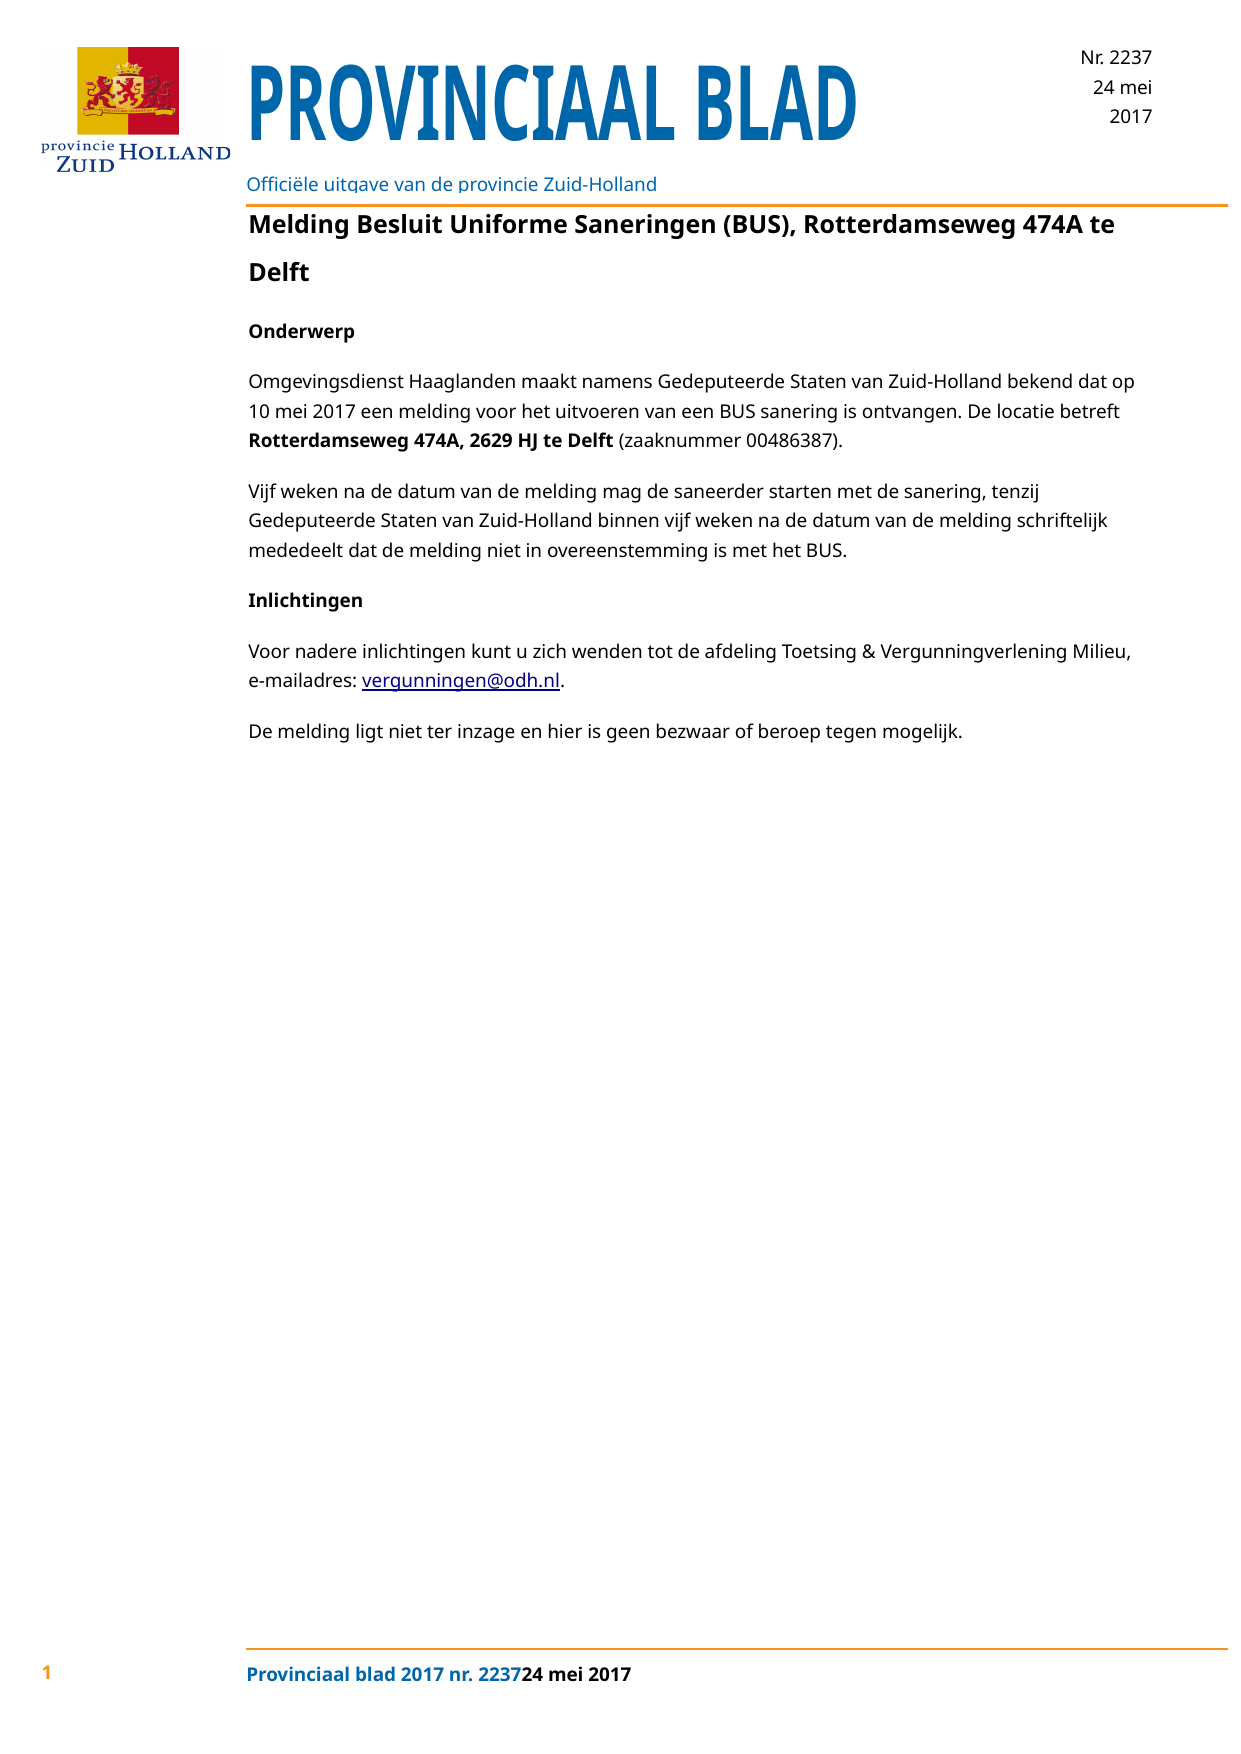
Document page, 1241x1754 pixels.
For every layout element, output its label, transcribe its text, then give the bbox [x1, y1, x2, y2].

picture [41, 47, 231, 172]
text Inlichtingen [248, 587, 1152, 613]
text Vijf weken na de datum van de melding mag de saneerder starten met de sanering, tenzij Gedeputeerde Staten van Zuid-Holland binnen vijf weken na de datum van de melding schriftelijk mededeelt dat de melding niet in overeenstemming is met het BUS. [248, 478, 1152, 563]
text Melding Besluit Uniforme Saneringen (BUS), Rotterdamseweg 474A te Delft [248, 207, 1152, 288]
text Omgevingsdienst Haaglanden maakt namens Gedeputeerde Staten van Zuid-Holland bekend dat op 10 mei 2017 een melding voor het uitvoeren van een BUS sanering is ontvangen. De locatie betreft Rotterdamseweg 474A, 2629 HJ te Delft (zaaknummer 00486387). [248, 368, 1152, 453]
text De melding ligt niet ter inzage en hier is geen bezwaar of beroep tegen mogelijk. [248, 718, 1152, 744]
text Voor nadere inlichtingen kunt u zich wenden tot de afdeling Toetsing & Vergunningverlening Milieu, e-mailadres: vergunningen@odh.nl. [248, 638, 1152, 693]
text Onderwerp [248, 318, 1152, 344]
